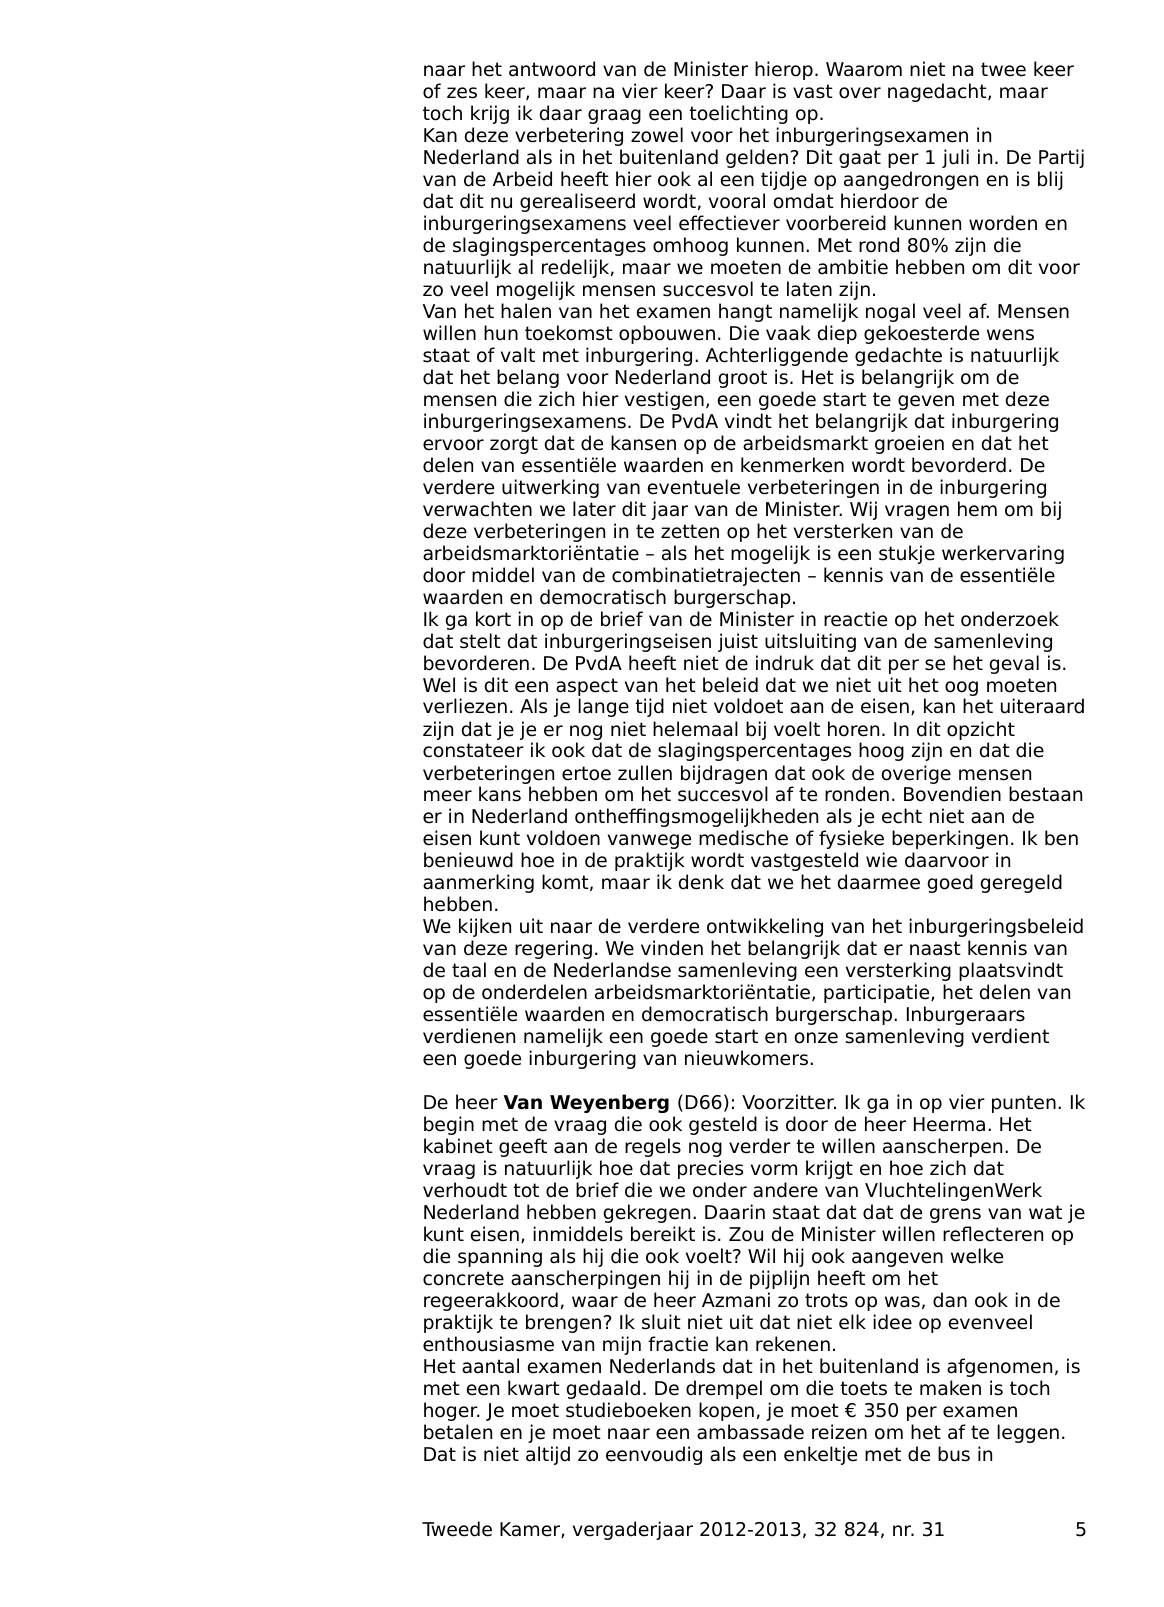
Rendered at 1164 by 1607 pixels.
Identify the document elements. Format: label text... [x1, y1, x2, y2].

text Het aantal examen Nederlands dat in het buitenland is afgenomen, is met een kwart gedaald. De drempel om die toets te maken is toch hoger. Je moet studieboeken kopen, je moet € 350 per examen betalen en je moet naar een ambassade reizen om het af te leggen. Dat is niet altijd zo eenvoudig als een enkeltje met de bus in [422, 1356, 1087, 1466]
text Kan deze verbetering zowel voor het inburgeringsexamen in Nederland als in het buitenland gelden? Dit gaat per 1 juli in. De Partij van de Arbeid heeft hier ook al een tijdje op aangedrongen en is blij dat dit nu gerealiseerd wordt, vooral omdat hierdoor de inburgeringsexamens veel effectiever voorbereid kunnen worden en de slagingspercentages omhoog kunnen. Met rond 80% zijn die natuurlijk al redelijk, maar we moeten de ambitie hebben om dit voor zo veel mogelijk mensen succesvol te laten zijn. [422, 125, 1087, 301]
text We kijken uit naar de verdere ontwikkeling van het inburgeringsbeleid van deze regering. We vinden het belangrijk dat er naast kennis van de taal en de Nederlandse samenleving een versterking plaatsvindt op de onderdelen arbeidsmarktoriëntatie, participatie, het delen van essentiële waarden en democratisch burgerschap. Inburgeraars verdienen namelijk een goede start en onze samenleving verdient een goede inburgering van nieuwkomers. [422, 916, 1087, 1070]
text naar het antwoord van de Minister hierop. Waarom niet na twee keer of zes keer, maar na vier keer? Daar is vast over nagedacht, maar toch krijg ik daar graag een toelichting op. [422, 59, 1087, 125]
text Van het halen van het examen hangt namelijk nogal veel af. Mensen willen hun toekomst opbouwen. Die vaak diep gekoesterde wens staat of valt met inburgering. Achterliggende gedachte is natuurlijk dat het belang voor Nederland groot is. Het is belangrijk om de mensen die zich hier vestigen, een goede start te geven met deze inburgeringsexamens. De PvdA vindt het belangrijk dat inburgering ervoor zorgt dat de kansen op de arbeidsmarkt groeien en dat het delen van essentiële waarden en kenmerken wordt bevorderd. De verdere uitwerking van eventuele verbeteringen in de inburgering verwachten we later dit jaar van de Minister. Wij vragen hem om bij deze verbeteringen in te zetten op het versterken van de arbeidsmarktoriëntatie – als het mogelijk is een stukje werkervaring door middel van de combinatietrajecten – kennis van de essentiële waarden en democratisch burgerschap. [422, 301, 1087, 608]
text De heer Van Weyenberg (D66): Voorzitter. Ik ga in op vier punten. Ik begin met de vraag die ook gesteld is door de heer Heerma. Het kabinet geeft aan de regels nog verder te willen aanscherpen. De vraag is natuurlijk hoe dat precies vorm krijgt en hoe zich dat verhoudt tot de brief die we onder andere van VluchtelingenWerk Nederland hebben gekregen. Daarin staat dat dat de grens van wat je kunt eisen, inmiddels bereikt is. Zou de Minister willen reflecteren op die spanning als hij die ook voelt? Wil hij ook aangeven welke concrete aanscherpingen hij in de pijplijn heeft om het regeerakkoord, waar de heer Azmani zo trots op was, dan ook in de praktijk te brengen? Ik sluit niet uit dat niet elk idee op evenveel enthousiasme van mijn fractie kan rekenen. [422, 1092, 1087, 1356]
text Ik ga kort in op de brief van de Minister in reactie op het onderzoek dat stelt dat inburgeringseisen juist uitsluiting van de samenleving bevorderen. De PvdA heeft niet de indruk dat dit per se het geval is. Wel is dit een aspect van het beleid dat we niet uit het oog moeten verliezen. Als je lange tijd niet voldoet aan de eisen, kan het uiteraard zijn dat je je er nog niet helemaal bij voelt horen. In dit opzicht constateer ik ook dat de slagingspercentages hoog zijn en dat die verbeteringen ertoe zullen bijdragen dat ook de overige mensen meer kans hebben om het succesvol af te ronden. Bovendien bestaan er in Nederland ontheffingsmogelijkheden als je echt niet aan de eisen kunt voldoen vanwege medische of fysieke beperkingen. Ik ben benieuwd hoe in de praktijk wordt vastgesteld wie daarvoor in aanmerking komt, maar ik denk dat we het daarmee goed geregeld hebben. [422, 608, 1087, 916]
